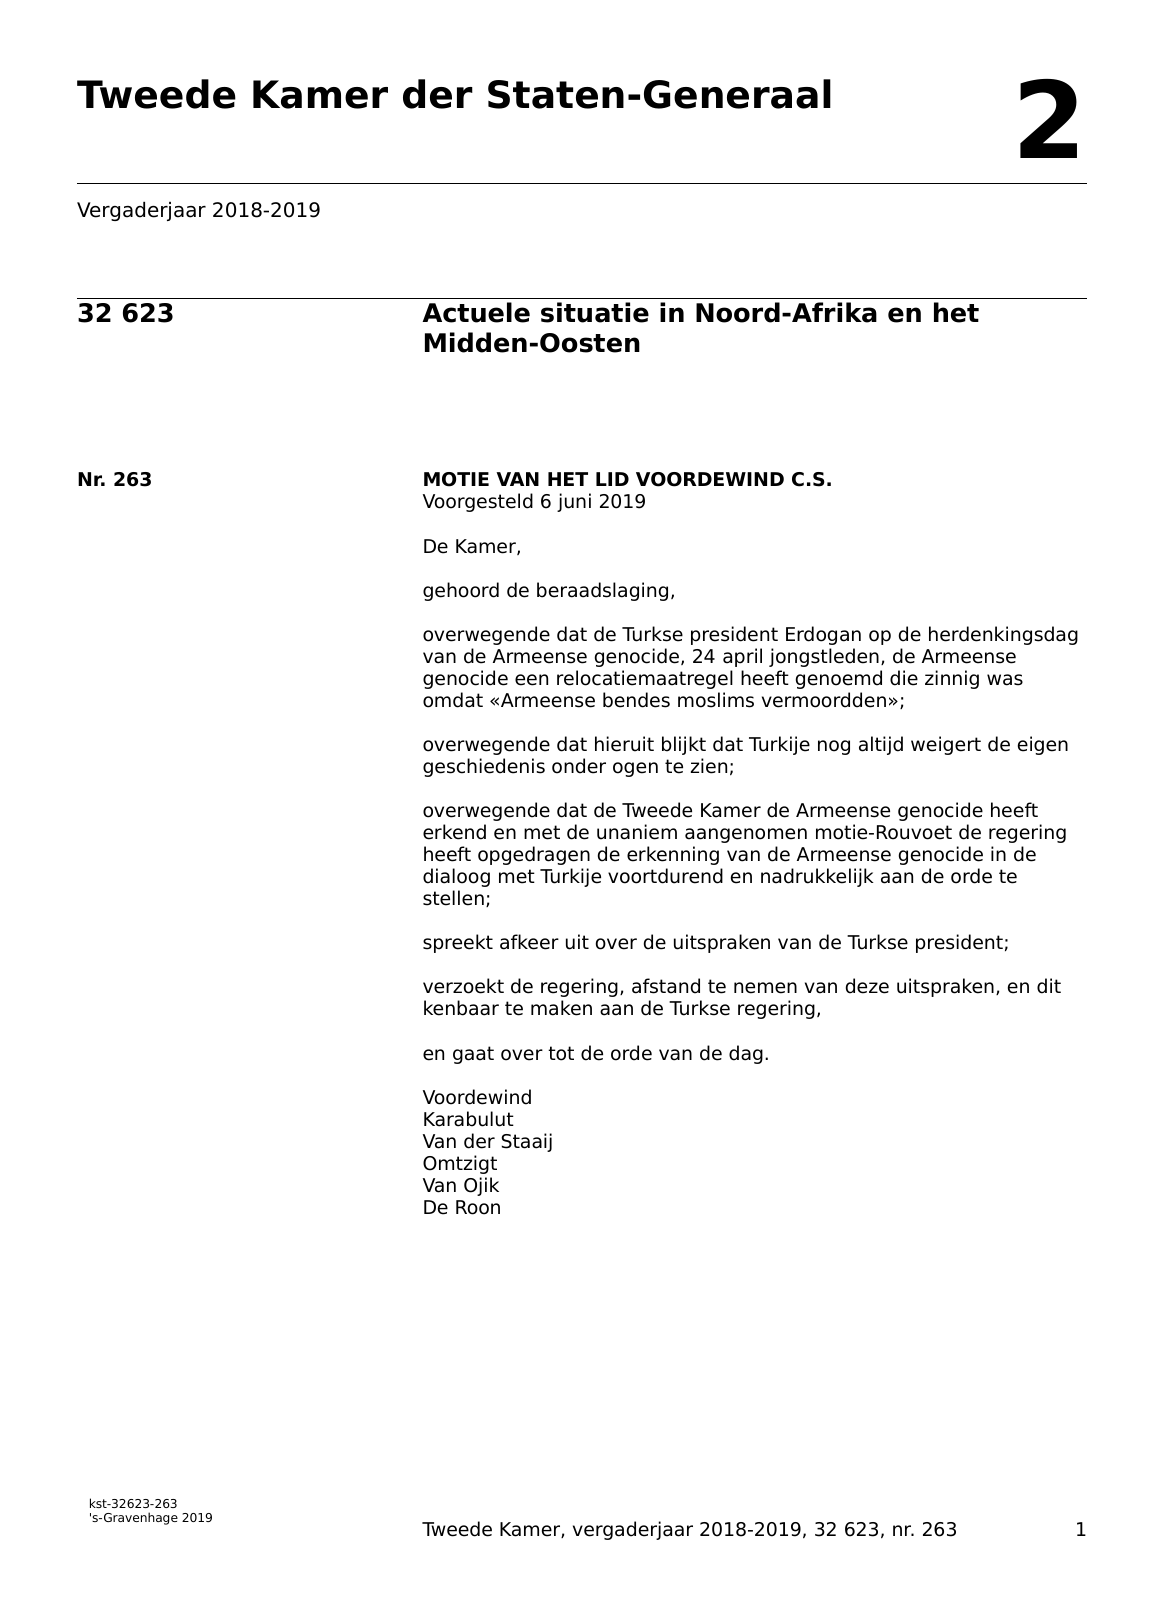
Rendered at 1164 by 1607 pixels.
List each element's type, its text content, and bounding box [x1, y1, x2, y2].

text De Roon [422, 1197, 1087, 1218]
text Voorgesteld 6 juni 2019 [422, 491, 1087, 513]
text De Kamer, [422, 536, 1087, 557]
text Omtzigt [422, 1153, 1087, 1174]
text Van der Staaij [422, 1131, 1087, 1153]
text Karabulut [422, 1109, 1087, 1131]
subtitle 32 623 Actuele situatie in Noord-Afrika en het Midden-Oosten [77, 299, 1087, 358]
text kst-32623-263 [88, 1497, 323, 1511]
text overwegende dat de Tweede Kamer de Armeense genocide heeft erkend en met de unaniem aangenomen motie-Rouvoet de regering heeft opgedragen de erkenning van de Armeense genocide in de dialoog met Turkije voortdurend en nadrukkelijk aan de orde te stellen; [422, 800, 1087, 910]
text overwegende dat de Turkse president Erdogan op de herdenkingsdag van de Armeense genocide, 24 april jongstleden, de Armeense genocide een relocatiemaatregel heeft genoemd die zinnig was omdat «Armeense bendes moslims vermoordden»; [422, 624, 1087, 712]
text en gaat over tot de orde van de dag. [422, 1042, 1087, 1064]
table_cell Vergaderjaar 2018-2019 [77, 184, 1087, 298]
subtitle Nr. 263 MOTIE VAN HET LID VOORDEWIND C.S. [77, 469, 1087, 491]
text Van Ojik [422, 1174, 1087, 1197]
text overwegende dat hieruit blijkt dat Turkije nog altijd weigert de eigen geschiedenis onder ogen te zien; [422, 734, 1087, 778]
table_header Tweede Kamer der Staten-Generaal [77, 59, 886, 183]
text verzoekt de regering, afstand te nemen van deze uitspraken, en dit kenbaar te maken aan de Turkse regering, [422, 976, 1087, 1020]
text spreekt afkeer uit over de uitspraken van de Turkse president; [422, 932, 1087, 954]
text 's-Gravenhage 2019 [88, 1511, 323, 1525]
text Voordewind [422, 1087, 1087, 1109]
table_header 2 [886, 59, 1087, 183]
text gehoord de beraadslaging, [422, 580, 1087, 602]
